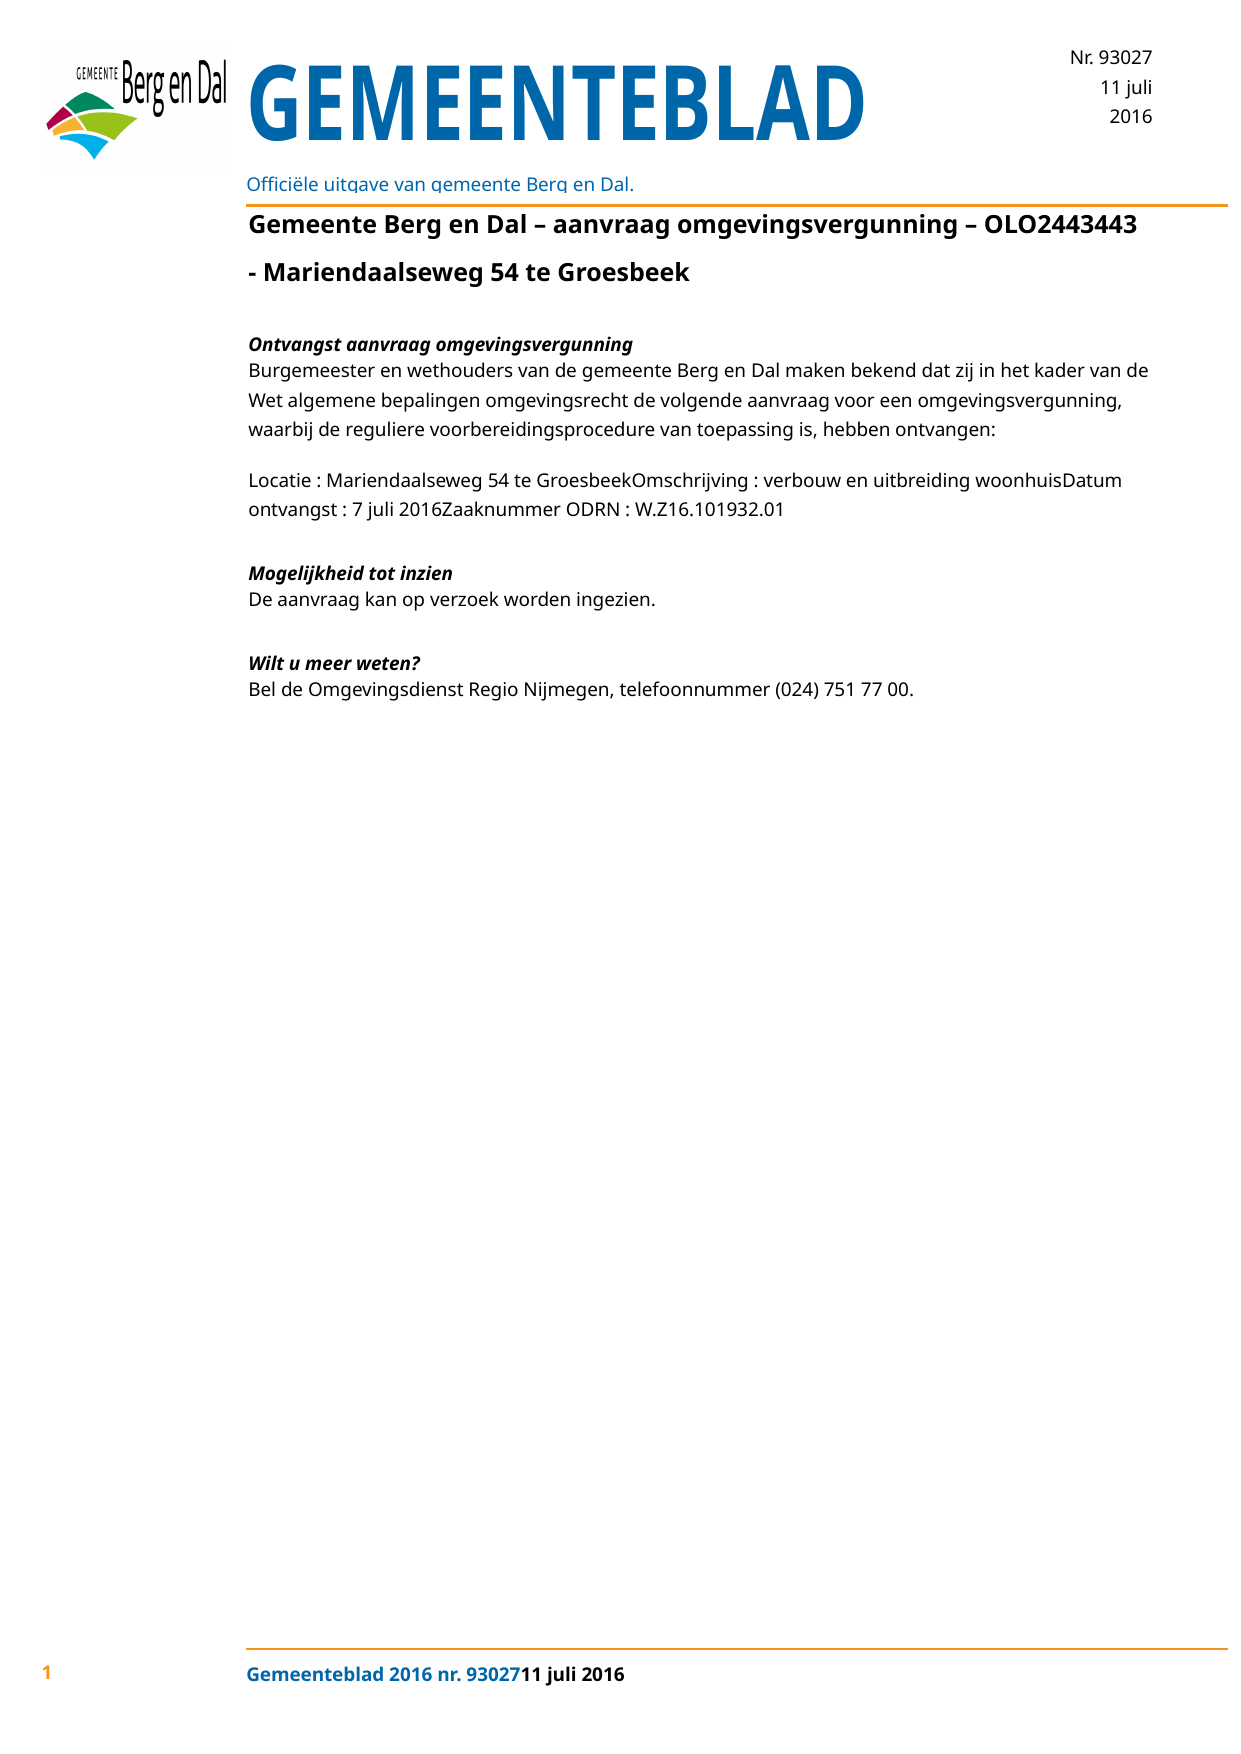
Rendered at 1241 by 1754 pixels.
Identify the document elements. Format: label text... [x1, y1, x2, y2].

text Gemeente Berg en Dal – aanvraag omgevingsvergunning – OLO2443443 - Mariendaalseweg 54 te Groesbeek [248, 207, 1152, 288]
text De aanvraag kan op verzoek worden ingezien. [248, 586, 1152, 612]
text Ontvangst aanvraag omgevingsvergunning [248, 331, 1152, 357]
text Wilt u meer weten? [248, 650, 1152, 676]
text Burgemeester en wethouders van de gemeente Berg en Dal maken bekend dat zij in het kader van de Wet algemene bepalingen omgevingsrecht de volgende aanvraag voor een omgevingsvergunning, waarbij de reguliere voorbereidingsprocedure van toepassing is, hebben ontvangen: [248, 357, 1152, 442]
picture [41, 47, 231, 172]
text Locatie : Mariendaalseweg 54 te GroesbeekOmschrijving : verbouw en uitbreiding woonhuisDatum ontvangst : 7 juli 2016Zaaknummer ODRN : W.Z16.101932.01 [248, 467, 1152, 522]
text Bel de Omgevingsdienst Regio Nijmegen, telefoonnummer (024) 751 77 00. [248, 676, 1152, 701]
text Mogelijkheid tot inzien [248, 560, 1152, 586]
